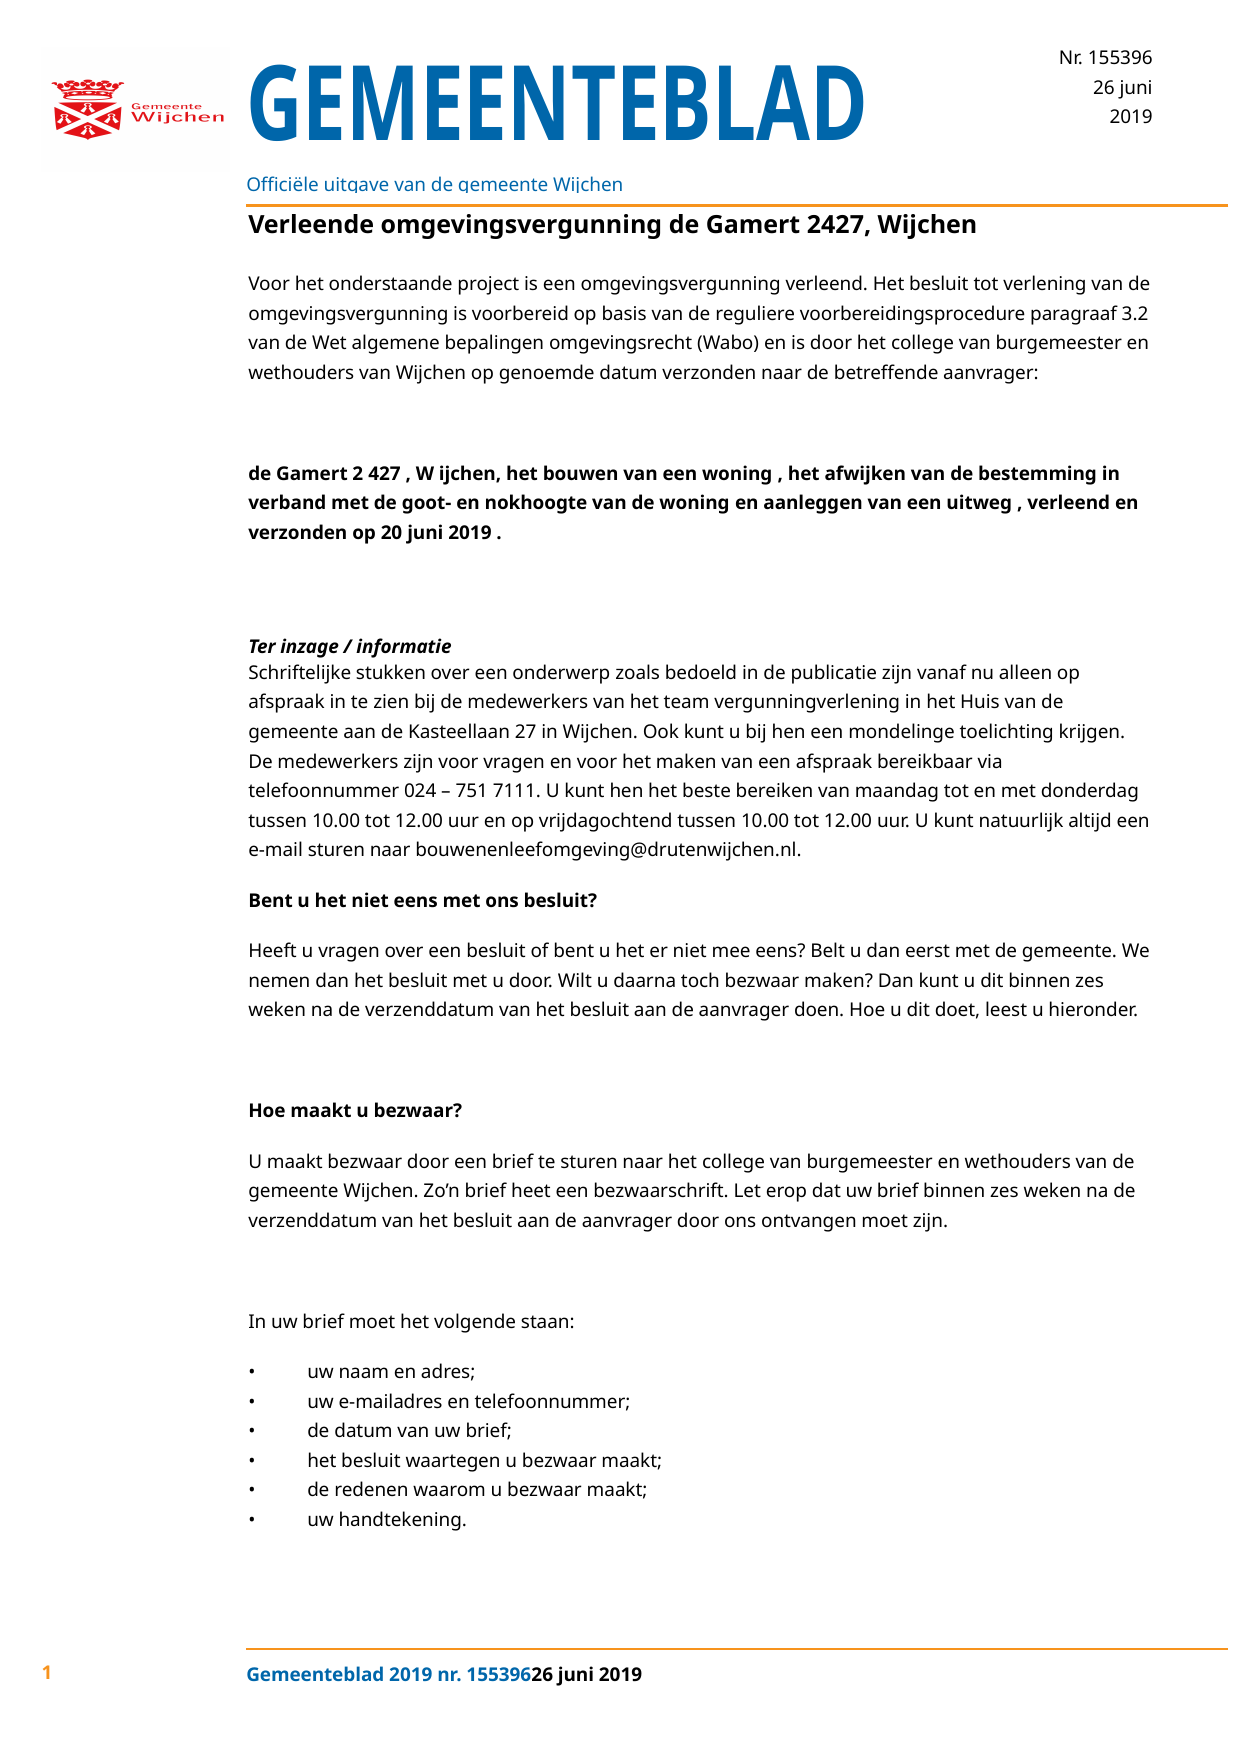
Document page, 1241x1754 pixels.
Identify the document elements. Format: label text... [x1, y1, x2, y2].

text Ter inzage / informatie [248, 633, 1152, 659]
text Hoe maakt u bezwaar? [248, 1097, 1152, 1123]
text U maakt bezwaar door een brief te sturen naar het college van burgemeester en wethouders van de gemeente Wijchen. Zo’n brief heet een bezwaarschrift. Let erop dat uw brief binnen zes weken na de verzenddatum van het besluit aan de aanvrager door ons ontvangen moet zijn. [248, 1148, 1152, 1233]
list uw e-mailadres en telefoonnummer; [248, 1388, 1152, 1414]
text de Gamert 2 427 , W ijchen, het bouwen van een woning , het afwijken van de bestemming in verband met de goot- en nokhoogte van de woning en aanleggen van een uitweg , verleend en verzonden op 20 juni 2019 . [248, 460, 1152, 545]
text Bent u het niet eens met ons besluit? [248, 887, 1152, 913]
list uw handtekening. [248, 1506, 1152, 1532]
text Heeft u vragen over een besluit of bent u het er niet mee eens? Belt u dan eerst met de gemeente. We nemen dan het besluit met u door. Wilt u daarna toch bezwaar maken? Dan kunt u dit binnen zes weken na de verzenddatum van het besluit aan de aanvrager doen. Hoe u dit doet, leest u hieronder. [248, 937, 1152, 1022]
text Voor het onderstaande project is een omgevingsvergunning verleend. Het besluit tot verlening van de omgevingsvergunning is voorbereid op basis van de reguliere voorbereidingsprocedure paragraaf 3.2 van de Wet algemene bepalingen omgevingsrecht (Wabo) en is door het college van burgemeester en wethouders van Wijchen op genoemde datum verzonden naar de betreffende aanvrager: [248, 270, 1152, 385]
list uw naam en adres; [248, 1358, 1152, 1384]
list het besluit waartegen u bezwaar maakt; [248, 1447, 1152, 1473]
list de redenen waarom u bezwaar maakt; [248, 1477, 1152, 1502]
text Verleende omgevingsvergunning de Gamert 2427, Wijchen [248, 207, 1152, 241]
picture [41, 47, 231, 172]
list de datum van uw brief; [248, 1417, 1152, 1443]
text In uw brief moet het volgende staan: [248, 1308, 1152, 1334]
text Schriftelijke stukken over een onderwerp zoals bedoeld in de publicatie zijn vanaf nu alleen op afspraak in te zien bij de medewerkers van het team vergunningverlening in het Huis van de gemeente aan de Kasteellaan 27 in Wijchen. Ook kunt u bij hen een mondelinge toelichting krijgen. De medewerkers zijn voor vragen en voor het maken van een afspraak bereikbaar via telefoonnummer 024 – 751 7111. U kunt hen het beste bereiken van maandag tot en met donderdag tussen 10.00 tot 12.00 uur en op vrijdagochtend tussen 10.00 tot 12.00 uur. U kunt natuurlijk altijd een e-mail sturen naar bouwenenleefomgeving@drutenwijchen.nl. [248, 659, 1152, 862]
